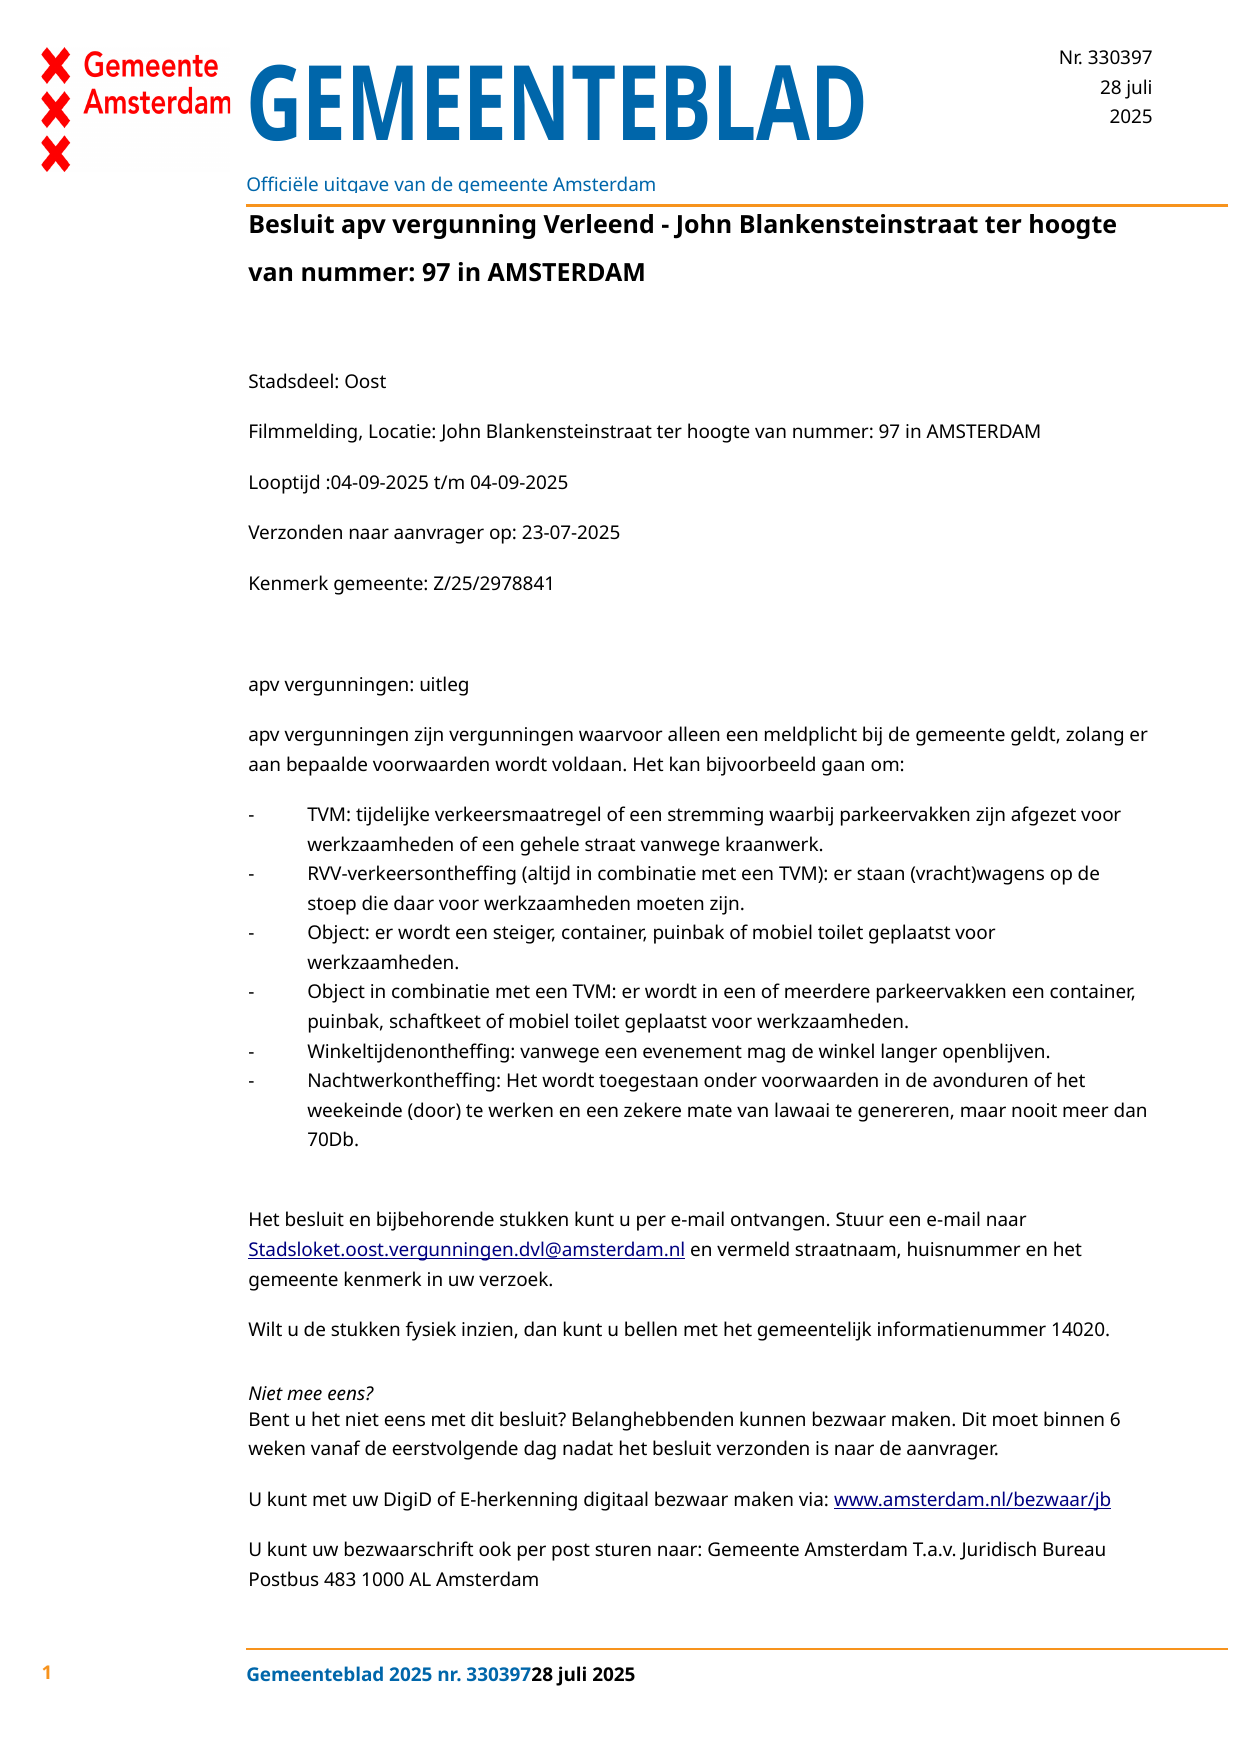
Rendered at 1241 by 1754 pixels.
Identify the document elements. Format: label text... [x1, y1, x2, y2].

list Winkeltijdenontheffing: vanwege een evenement mag de winkel langer openblijven. [248, 1038, 1152, 1064]
text U kunt uw bezwaarschrift ook per post sturen naar: Gemeente Amsterdam T.a.v. Juridisch Bureau Postbus 483 1000 AL Amsterdam [248, 1536, 1152, 1592]
list Nachtwerkontheffing: Het wordt toegestaan onder voorwaarden in de avonduren of het weekeinde (door) te werken en een zekere mate van lawaai te genereren, maar nooit meer dan 70Db. [248, 1067, 1152, 1152]
text Stadsdeel: Oost [248, 368, 1152, 394]
text Bent u het niet eens met dit besluit? Belanghebbenden kunnen bezwaar maken. Dit moet binnen 6 weken vanaf de eerstvolgende dag nadat het besluit verzonden is naar de aanvrager. [248, 1406, 1152, 1461]
list RVV-verkeersontheffing (altijd in combinatie met een TVM): er staan (vracht)wagens op de stoep die daar voor werkzaamheden moeten zijn. [248, 860, 1152, 916]
text Wilt u de stukken fysiek inzien, dan kunt u bellen met het gemeentelijk informatienummer 14020. [248, 1316, 1152, 1342]
text Looptijd :04-09-2025 t/m 04-09-2025 [248, 469, 1152, 495]
text apv vergunningen: uitleg [248, 671, 1152, 697]
list Object in combinatie met een TVM: er wordt in een of meerdere parkeervakken een container, puinbak, schaftkeet of mobiel toilet geplaatst voor werkzaamheden. [248, 979, 1152, 1034]
text U kunt met uw DigiD of E-herkenning digitaal bezwaar maken via: www.amsterdam.nl/bezwaar/jb [248, 1486, 1152, 1512]
list Object: er wordt een steiger, container, puinbak of mobiel toilet geplaatst voor werkzaamheden. [248, 919, 1152, 975]
text Het besluit en bijbehorende stukken kunt u per e-mail ontvangen. Stuur een e-mail naar Stadsloket.oost.vergunningen.dvl@amsterdam.nl en vermeld straatnaam, huisnummer en het gemeente kenmerk in uw verzoek. [248, 1207, 1152, 1292]
text Filmmelding, Locatie: John Blankensteinstraat ter hoogte van nummer: 97 in AMSTERDAM [248, 419, 1152, 444]
text apv vergunningen zijn vergunningen waarvoor alleen een meldplicht bij de gemeente geldt, zolang er aan bepaalde voorwaarden wordt voldaan. Het kan bijvoorbeeld gaan om: [248, 721, 1152, 777]
picture [41, 47, 231, 172]
text Kenmerk gemeente: Z/25/2978841 [248, 570, 1152, 596]
text Niet mee eens? [248, 1380, 1152, 1406]
list TVM: tijdelijke verkeersmaatregel of een stremming waarbij parkeervakken zijn afgezet voor werkzaamheden of een gehele straat vanwege kraanwerk. [248, 801, 1152, 857]
text Besluit apv vergunning Verleend - John Blankensteinstraat ter hoogte van nummer: 97 in AMSTERDAM [248, 207, 1152, 288]
text Verzonden naar aanvrager op: 23-07-2025 [248, 519, 1152, 545]
